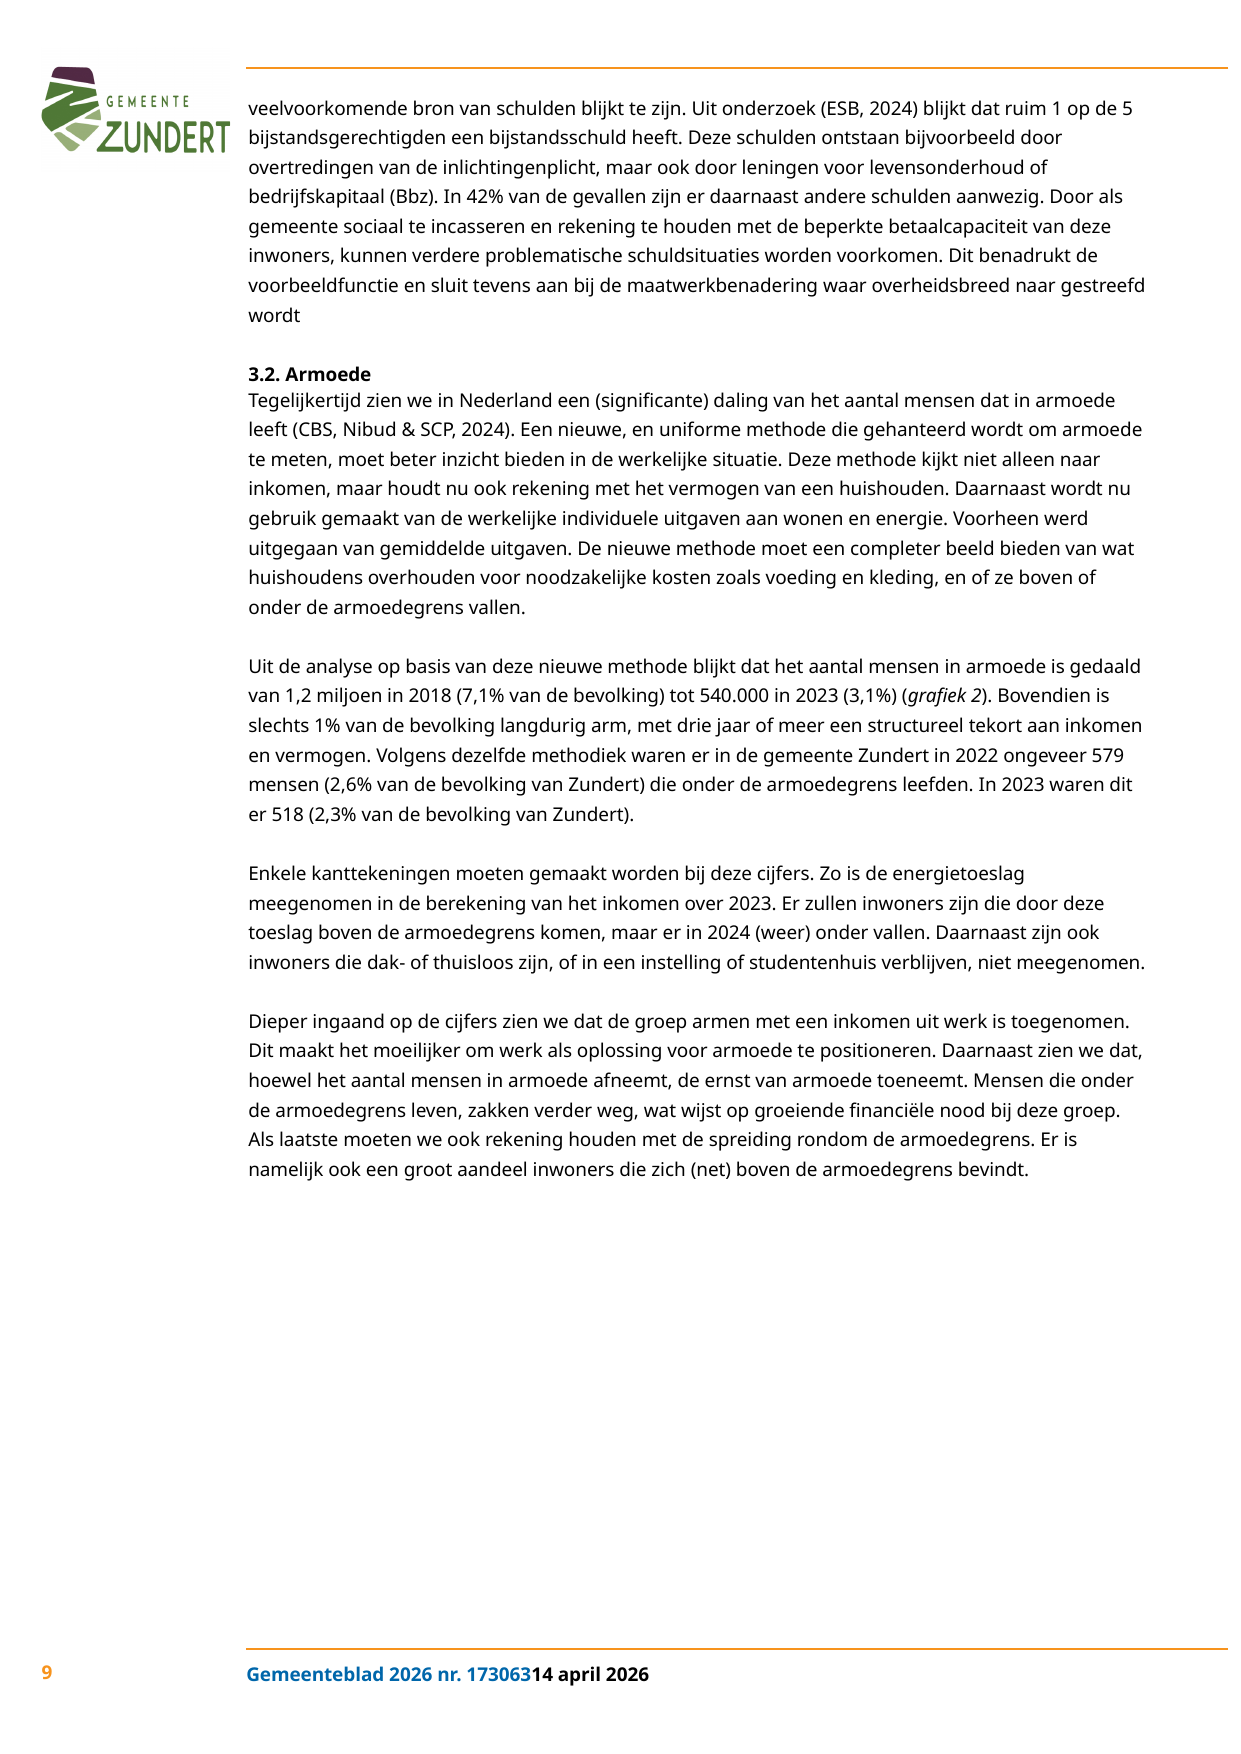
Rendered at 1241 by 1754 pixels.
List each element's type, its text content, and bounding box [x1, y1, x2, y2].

text Enkele kanttekeningen moeten gemaakt worden bij deze cijfers. Zo is de energietoeslag meegenomen in de berekening van het inkomen over 2023. Er zullen inwoners zijn die door deze toeslag boven de armoedegrens komen, maar er in 2024 (weer) onder vallen. Daarnaast zijn ook inwoners die dak- of thuisloos zijn, of in een instelling of studentenhuis verblijven, niet meegenomen. [248, 860, 1152, 974]
text Uit de analyse op basis van deze nieuwe methode blijkt dat het aantal mensen in armoede is gedaald van 1,2 miljoen in 2018 (7,1% van de bevolking) tot 540.000 in 2023 (3,1%) (grafiek 2). Bovendien is slechts 1% van de bevolking langdurig arm, met drie jaar of meer een structureel tekort aan inkomen en vermogen. Volgens dezelfde methodiek waren er in de gemeente Zundert in 2022 ongeveer 579 mensen (2,6% van de bevolking van Zundert) die onder de armoedegrens leefden. In 2023 waren dit er 518 (2,3% van de bevolking van Zundert). [248, 653, 1152, 827]
text Tegelijkertijd zien we in Nederland een (significante) daling van het aantal mensen dat in armoede leeft (CBS, Nibud & SCP, 2024). Een nieuwe, en uniforme methode die gehanteerd wordt om armoede te meten, moet beter inzicht bieden in de werkelijke situatie. Deze methode kijkt niet alleen naar inkomen, maar houdt nu ook rekening met het vermogen van een huishouden. Daarnaast wordt nu gebruik gemaakt van de werkelijke individuele uitgaven aan wonen en energie. Voorheen werd uitgegaan van gemiddelde uitgaven. De nieuwe methode moet een completer beeld bieden van wat huishoudens overhouden voor noodzakelijke kosten zoals voeding en kleding, en of ze boven of onder de armoedegrens vallen. [248, 387, 1152, 619]
text Dieper ingaand op de cijfers zien we dat de groep armen met een inkomen uit werk is toegenomen. Dit maakt het moeilijker om werk als oplossing voor armoede te positioneren. Daarnaast zien we dat, hoewel het aantal mensen in armoede afneemt, de ernst van armoede toeneemt. Mensen die onder de armoedegrens leven, zakken verder weg, wat wijst op groeiende financiële nood bij deze groep. Als laatste moeten we ook rekening houden met de spreiding rondom de armoedegrens. Er is namelijk ook een groot aandeel inwoners die zich (net) boven de armoedegrens bevindt. [248, 1008, 1152, 1182]
text 3.2. Armoede [248, 361, 1152, 387]
picture [41, 47, 231, 172]
text veelvoorkomende bron van schulden blijkt te zijn. Uit onderzoek (ESB, 2024) blijkt dat ruim 1 op de 5 bijstandsgerechtigden een bijstandsschuld heeft. Deze schulden ontstaan bijvoorbeeld door overtredingen van de inlichtingenplicht, maar ook door leningen voor levensonderhoud of bedrijfskapitaal (Bbz). In 42% van de gevallen zijn er daarnaast andere schulden aanwezig. Door als gemeente sociaal te incasseren en rekening te houden met de beperkte betaalcapaciteit van deze inwoners, kunnen verdere problematische schuldsituaties worden voorkomen. Dit benadrukt de voorbeeldfunctie en sluit tevens aan bij de maatwerkbenadering waar overheidsbreed naar gestreefd wordt [248, 95, 1152, 328]
